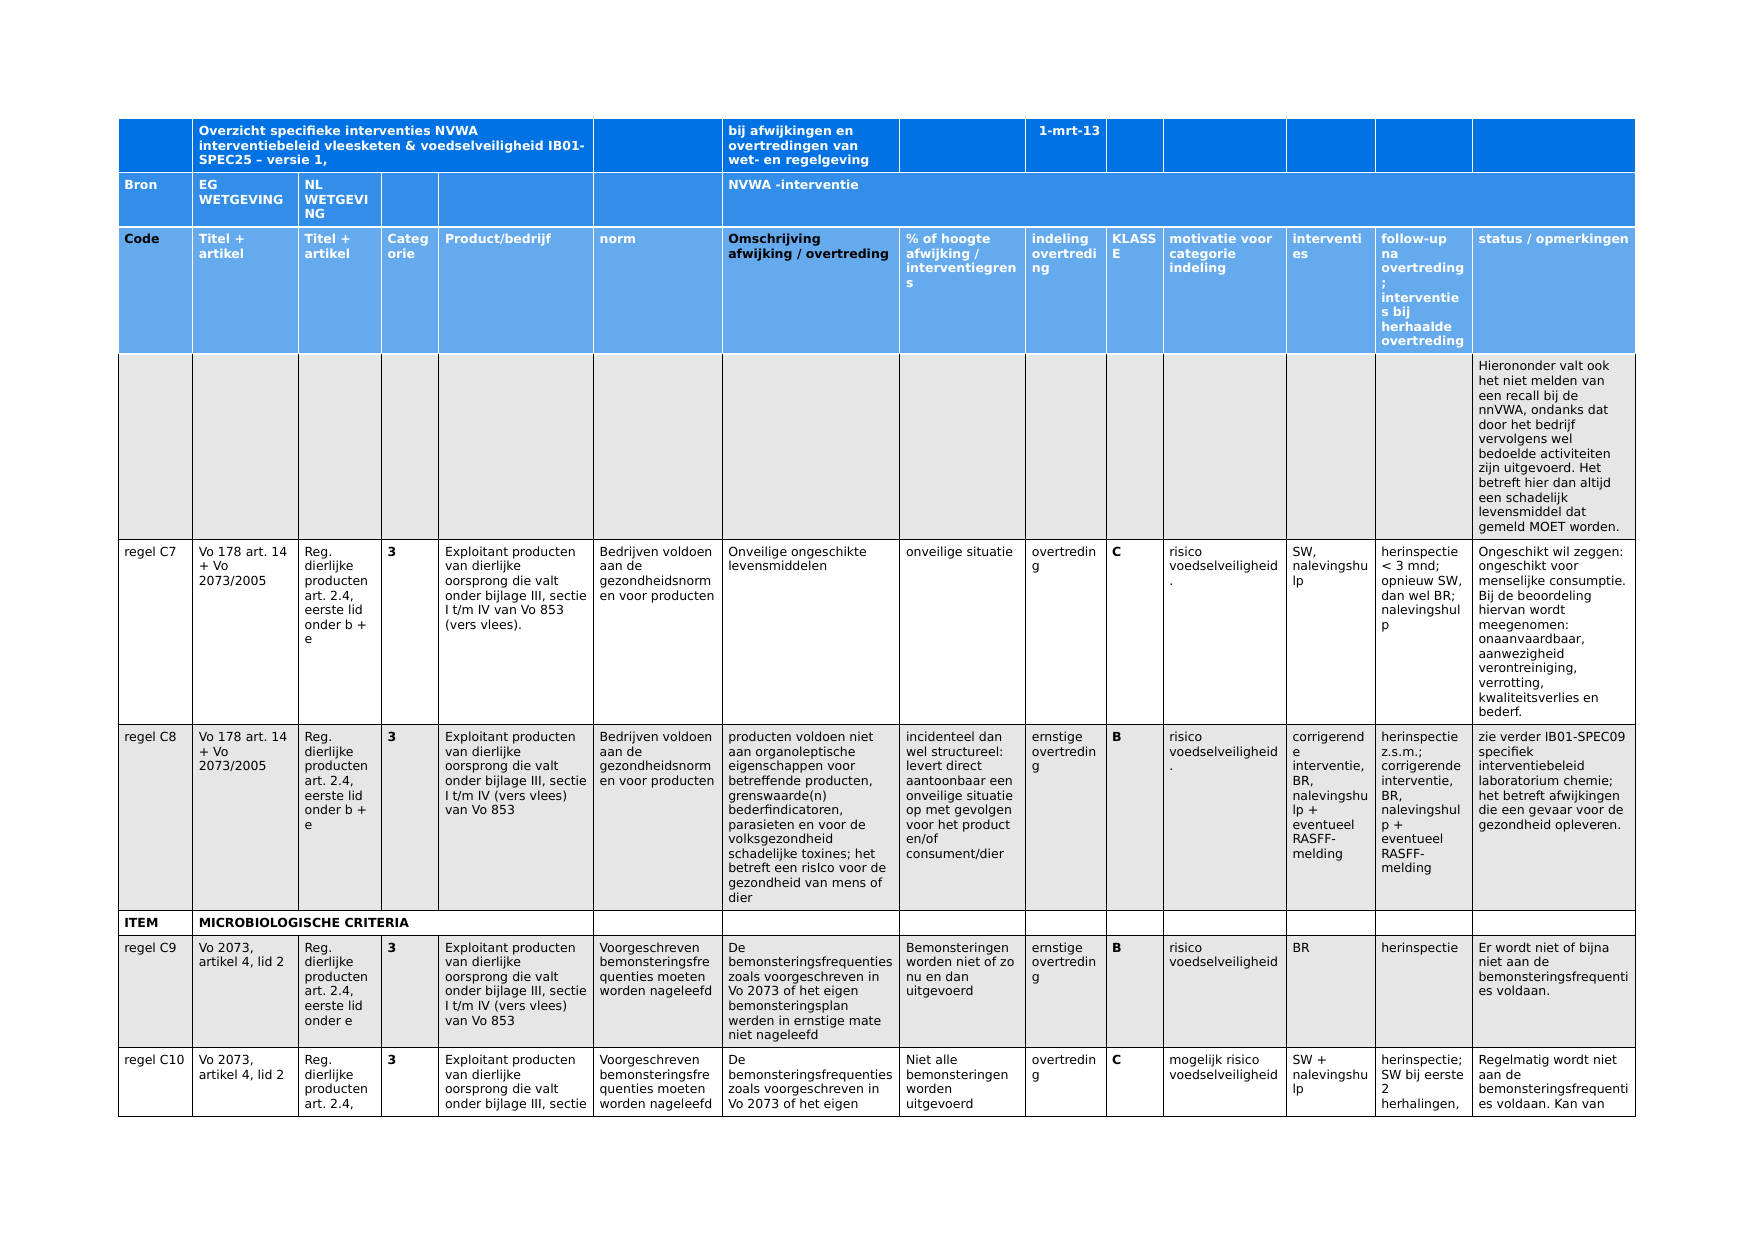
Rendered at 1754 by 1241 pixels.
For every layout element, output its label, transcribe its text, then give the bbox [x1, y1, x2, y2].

table_cell follow-up na overtreding; interventies bij herhaalde overtreding [1376, 228, 1472, 353]
table_header 1-mrt-13 [1026, 119, 1106, 172]
table_cell herinspectie [1376, 936, 1472, 1047]
table_cell 3 [382, 936, 438, 1047]
table_header [900, 119, 1025, 172]
table_cell [1026, 355, 1106, 539]
table_cell Code [119, 228, 192, 353]
table_cell 3 [382, 725, 438, 910]
table_header [594, 119, 722, 172]
table_header [1376, 119, 1472, 172]
table_cell [1287, 911, 1375, 935]
table_cell [1164, 911, 1286, 935]
table_cell [1107, 911, 1163, 935]
table_cell [439, 173, 593, 226]
table_cell NL WETGEVING [299, 173, 381, 226]
table_cell Er wordt niet of bijna niet aan de bemonsteringsfrequenties voldaan. [1473, 936, 1635, 1047]
table_cell Vo 2073, artikel 4, lid 2 [193, 1048, 298, 1116]
table_cell herinspectie < 3 mnd; opnieuw SW, dan wel BR; nalevingshulp [1376, 540, 1472, 724]
table_cell Titel + artikel [299, 228, 381, 353]
table_cell mogelijk risico voedselveiligheid [1164, 1048, 1286, 1116]
table_header bij afwijkingen en overtredingen van wet- en regelgeving [723, 119, 899, 172]
table_cell ernstige overtreding [1026, 936, 1106, 1047]
table_cell Exploitant producten van dierlijke oorsprong die valt onder bijlage III, sectie I t/m IV (vers vlees) van Vo 853 [439, 936, 593, 1047]
table_cell [1376, 355, 1472, 539]
table_cell KLASSE [1107, 228, 1163, 353]
table_cell Vo 2073, artikel 4, lid 2 [193, 936, 298, 1047]
table_cell [900, 355, 1025, 539]
table_cell Product/bedrijf [439, 228, 593, 353]
table_cell 3 [382, 540, 438, 724]
table_cell regel C9 [119, 936, 192, 1047]
table_cell overtreding [1026, 1048, 1106, 1116]
table_cell [594, 355, 722, 539]
table_cell C [1107, 1048, 1163, 1116]
table_cell [382, 355, 438, 539]
table_cell interventies [1287, 228, 1375, 353]
table_cell producten voldoen niet aan organoleptische eigenschappen voor betreffende producten, grenswaarde(n) bederfindicatoren, parasieten en voor de volksgezondheid schadelijke toxines; het betreft een risIco voor de gezondheid van mens of dier [723, 725, 899, 910]
table_cell Bron [119, 173, 192, 226]
table_cell Reg. dierlijke producten art. 2.4, eerste lid onder b + e [299, 540, 381, 724]
table_cell MICROBIOLOGISCHE CRITERIA [193, 911, 593, 935]
table_cell SW + nalevingshulp [1287, 1048, 1375, 1116]
table_cell [299, 355, 381, 539]
table_cell [1287, 355, 1375, 539]
table_cell [439, 355, 593, 539]
table_cell Categorie [382, 228, 438, 353]
table_cell regel C10 [119, 1048, 192, 1116]
table_cell 3 [382, 1048, 438, 1116]
table_header [1287, 119, 1375, 172]
table_cell [1473, 911, 1635, 935]
table_cell Bedrijven voldoen aan de gezondheidsnormen voor producten [594, 540, 722, 724]
table_cell B [1107, 725, 1163, 910]
table_cell herinspectie z.s.m.; corrigerende interventie, BR, nalevingshulp + eventueel RASFF-melding [1376, 725, 1472, 910]
table_cell [594, 173, 722, 226]
table_cell [119, 355, 192, 539]
table_cell norm [594, 228, 722, 353]
table_cell Reg. dierlijke producten art. 2.4, [299, 1048, 381, 1116]
table_cell B [1107, 936, 1163, 1047]
table_cell Onveilige ongeschikte levensmiddelen [723, 540, 899, 724]
table_cell Reg. dierlijke producten art. 2.4, eerste lid onder b + e [299, 725, 381, 910]
table_cell onveilige situatie [900, 540, 1025, 724]
table_cell regel C8 [119, 725, 192, 910]
table_cell Voorgeschreven bemonsteringsfrequenties moeten worden nageleefd [594, 936, 722, 1047]
table_cell risico voedselveiligheid [1164, 936, 1286, 1047]
table_cell [723, 355, 899, 539]
table_cell [1376, 911, 1472, 935]
table_cell Ongeschikt wil zeggen: ongeschikt voor menselijke consumptie. Bij de beoordeling hiervan wordt meegenomen: onaanvaardbaar, aanwezigheid verontreiniging, verrotting, kwaliteitsverlies en bederf. [1473, 540, 1635, 724]
table_cell De bemonsteringsfrequenties zoals voorgeschreven in Vo 2073 of het eigen bemonsteringsplan werden in ernstige mate niet nageleefd [723, 936, 899, 1047]
table_cell [594, 911, 722, 935]
table_cell herinspectie; SW bij eerste 2 herhalingen, [1376, 1048, 1472, 1116]
table_cell Exploitant producten van dierlijke oorsprong die valt onder bijlage III, sectie I t/m IV (vers vlees) van Vo 853 [439, 725, 593, 910]
table_cell Exploitant producten van dierlijke oorsprong die valt onder bijlage III, sectie I t/m IV van Vo 853 (vers vlees). [439, 540, 593, 724]
table_cell corrigerende interventie, BR, nalevingshulp + eventueel RASFF-melding [1287, 725, 1375, 910]
table_cell SW, nalevingshulp [1287, 540, 1375, 724]
table_cell incidenteel dan wel structureel: levert direct aantoonbaar een onveilige situatie op met gevolgen voor het product en/of consument/dier [900, 725, 1025, 910]
table_cell [1107, 355, 1163, 539]
table_cell Bemonsteringen worden niet of zo nu en dan uitgevoerd [900, 936, 1025, 1047]
table_cell C [1107, 540, 1163, 724]
table_cell Hierononder valt ook het niet melden van een recall bij de nnVWA, ondanks dat door het bedrijf vervolgens wel bedoelde activiteiten zijn uitgevoerd. Het betreft hier dan altijd een schadelijk levensmiddel dat gemeld MOET worden. [1473, 355, 1635, 539]
table_cell Vo 178 art. 14 + Vo 2073/2005 [193, 540, 298, 724]
table_cell [193, 355, 298, 539]
table_cell overtreding [1026, 540, 1106, 724]
table_header [119, 119, 192, 172]
table_cell ITEM [119, 911, 192, 935]
table_cell [1164, 355, 1286, 539]
table_cell zie verder IB01-SPEC09 specifiek interventiebeleid laboratorium chemie; het betreft afwijkingen die een gevaar voor de gezondheid opleveren. [1473, 725, 1635, 910]
table_cell [1026, 911, 1106, 935]
table_header [1107, 119, 1163, 172]
table_cell indeling overtreding [1026, 228, 1106, 353]
table_cell BR [1287, 936, 1375, 1047]
table_header [1164, 119, 1286, 172]
table_cell EG WETGEVING [193, 173, 298, 226]
table_cell Titel + artikel [193, 228, 298, 353]
table_cell motivatie voor categorie indeling [1164, 228, 1286, 353]
table_cell Vo 178 art. 14 + Vo 2073/2005 [193, 725, 298, 910]
table_cell Reg. dierlijke producten art. 2.4, eerste lid onder e [299, 936, 381, 1047]
table_cell [382, 173, 438, 226]
table_cell risico voedselveiligheid. [1164, 725, 1286, 910]
table_cell Voorgeschreven bemonsteringsfrequenties moeten worden nageleefd [594, 1048, 722, 1116]
table_header [1473, 119, 1635, 172]
table_cell risico voedselveiligheid. [1164, 540, 1286, 724]
table_cell regel C7 [119, 540, 192, 724]
table_cell ernstige overtreding [1026, 725, 1106, 910]
table_cell Exploitant producten van dierlijke oorsprong die valt onder bijlage III, sectie [439, 1048, 593, 1116]
table_cell % of hoogte afwijking / interventiegrens [900, 228, 1025, 353]
table_cell status / opmerkingen [1473, 228, 1635, 353]
table_cell [723, 911, 899, 935]
table_cell Niet alle bemonsteringen worden uitgevoerd [900, 1048, 1025, 1116]
table_header Overzicht specifieke interventies NVWA interventiebeleid vleesketen & voedselveiligheid IB01-SPEC25 – versie 1, [193, 119, 593, 172]
table_cell Bedrijven voldoen aan de gezondheidsnormen voor producten [594, 725, 722, 910]
table_cell Omschrijving afwijking / overtreding [723, 228, 899, 353]
table_cell Regelmatig wordt niet aan de bemonsteringsfrequenties voldaan. Kan van [1473, 1048, 1635, 1116]
table_cell [900, 911, 1025, 935]
table_cell De bemonsteringsfrequenties zoals voorgeschreven in Vo 2073 of het eigen [723, 1048, 899, 1116]
table_cell NVWA -interventie [723, 173, 1635, 226]
